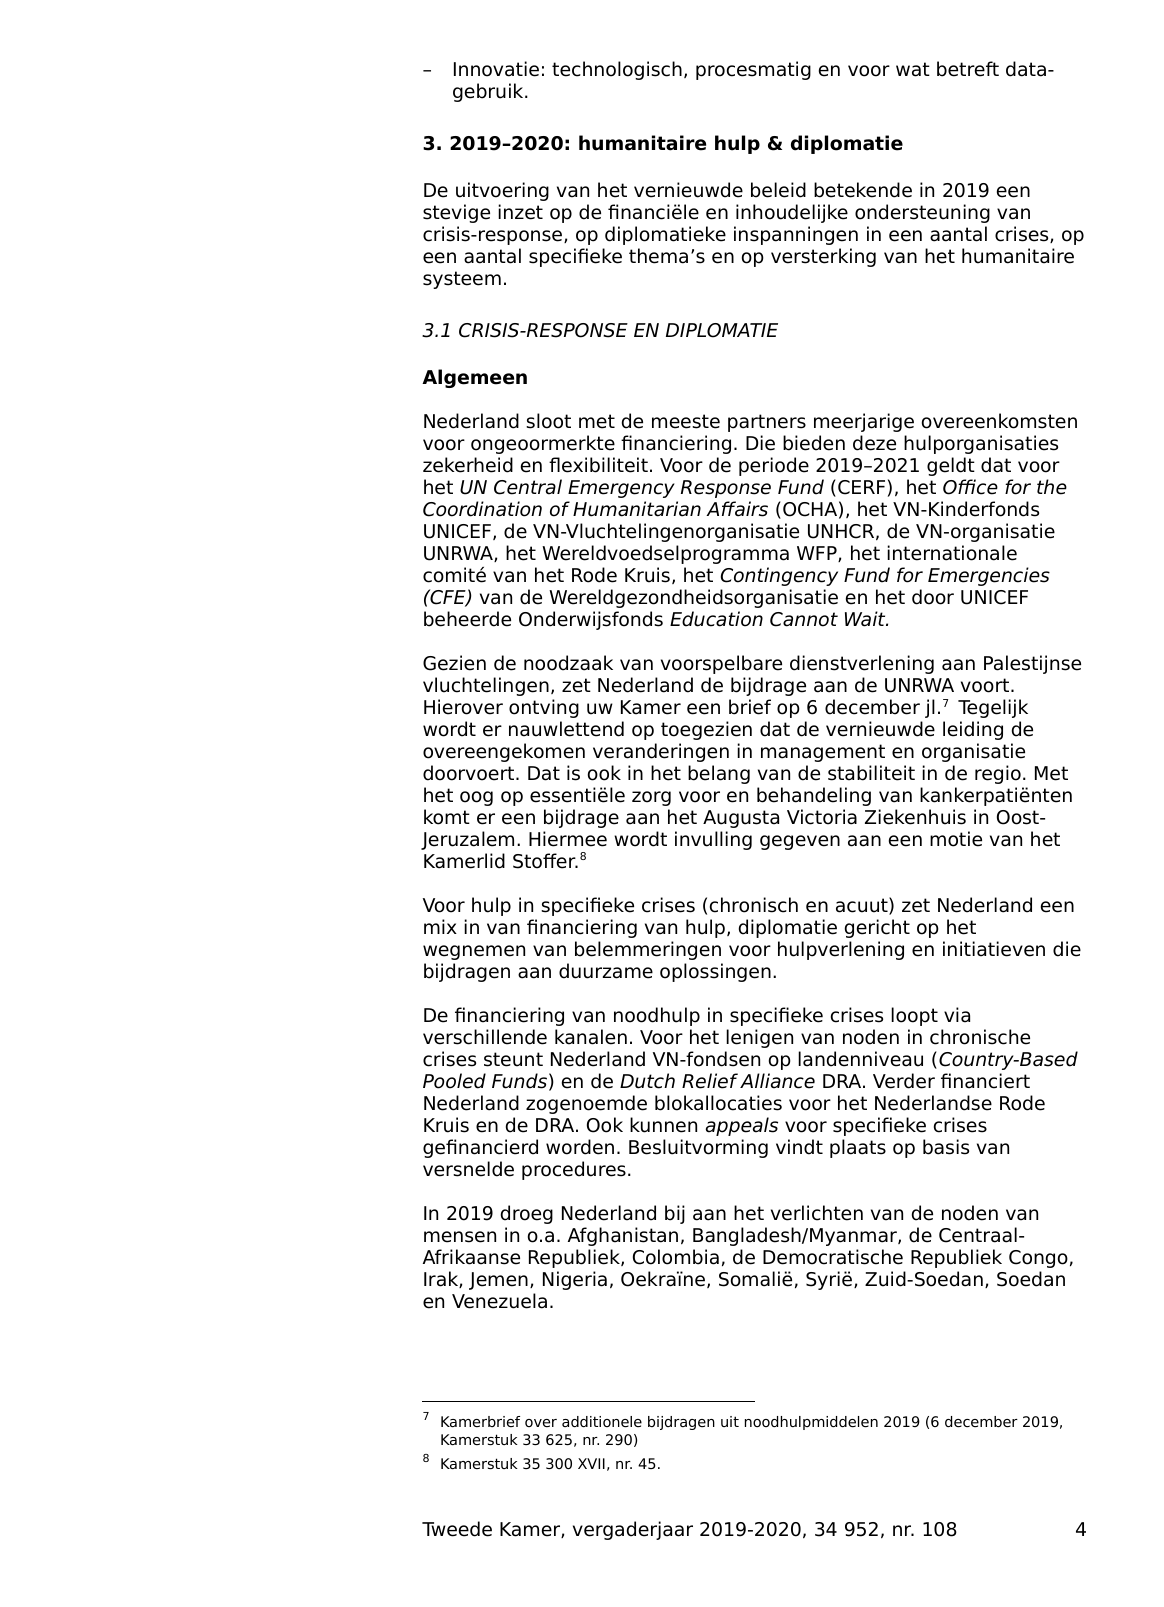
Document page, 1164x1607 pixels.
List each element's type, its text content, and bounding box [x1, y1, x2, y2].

text Kamerbrief over additionele bijdragen uit noodhulpmiddelen 2019 (6 december 2019, Kamerstuk 33 625, nr. 290) [422, 1410, 1087, 1449]
subtitle 3. 2019–2020: humanitaire hulp & diplomatie [422, 133, 1087, 155]
text Nederland sloot met de meeste partners meerjarige overeenkomsten voor ongeoormerkte financiering. Die bieden deze hulporganisaties zekerheid en flexibiliteit. Voor de periode 2019–2021 geldt dat voor het UN Central Emergency Response Fund (CERF), het Office for the Coordination of Humanitarian Affairs (OCHA), het VN-Kinderfonds UNICEF, de VN-Vluchtelingenorganisatie UNHCR, de VN-organisatie UNRWA, het Wereldvoedselprogramma WFP, het internationale comité van het Rode Kruis, het Contingency Fund for Emergencies (CFE) van de Wereldgezondheidsorganisatie en het door UNICEF beheerde Onderwijsfonds Education Cannot Wait. [422, 411, 1087, 631]
subtitle 3.1 CRISIS-RESPONSE EN DIPLOMATIE [422, 320, 1087, 342]
subtitle Algemeen [422, 367, 1087, 389]
text Gezien de noodzaak van voorspelbare dienstverlening aan Palestijnse vluchtelingen, zet Nederland de bijdrage aan de UNRWA voort. Hierover ontving uw Kamer een brief op 6 december jl. Tegelijk wordt er nauwlettend op toegezien dat de vernieuwde leiding de overeengekomen veranderingen in management en organisatie doorvoert. Dat is ook in het belang van de stabiliteit in de regio. Met het oog op essentiële zorg voor en behandeling van kankerpatiënten komt er een bijdrage aan het Augusta Victoria Ziekenhuis in Oost-Jeruzalem. Hiermee wordt invulling gegeven aan een motie van het Kamerlid Stoffer. [422, 653, 1087, 873]
text De uitvoering van het vernieuwde beleid betekende in 2019 een stevige inzet op de financiële en inhoudelijke ondersteuning van crisis-response, op diplomatieke inspanningen in een aantal crises, op een aantal specifieke thema’s en op versterking van het humanitaire systeem. [422, 180, 1087, 290]
text In 2019 droeg Nederland bij aan het verlichten van de noden van mensen in o.a. Afghanistan, Bangladesh/Myanmar, de Centraal-Afrikaanse Republiek, Colombia, de Democratische Republiek Congo, Irak, Jemen, Nigeria, Oekraïne, Somalië, Syrië, Zuid-Soedan, Soedan en Venezuela. [422, 1203, 1087, 1313]
text Kamerstuk 35 300 XVII, nr. 45. [422, 1452, 1087, 1474]
text – Innovatie: technologisch, procesmatig en voor wat betreft data-gebruik. [422, 59, 1087, 103]
text Voor hulp in specifieke crises (chronisch en acuut) zet Nederland een mix in van financiering van hulp, diplomatie gericht op het wegnemen van belemmeringen voor hulpverlening en initiatieven die bijdragen aan duurzame oplossingen. [422, 895, 1087, 983]
text De financiering van noodhulp in specifieke crises loopt via verschillende kanalen. Voor het lenigen van noden in chronische crises steunt Nederland VN-fondsen op landenniveau (Country-Based Pooled Funds) en de Dutch Relief Alliance DRA. Verder financiert Nederland zogenoemde blokallocaties voor het Nederlandse Rode Kruis en de DRA. Ook kunnen appeals voor specifieke crises gefinancierd worden. Besluitvorming vindt plaats op basis van versnelde procedures. [422, 1005, 1087, 1181]
